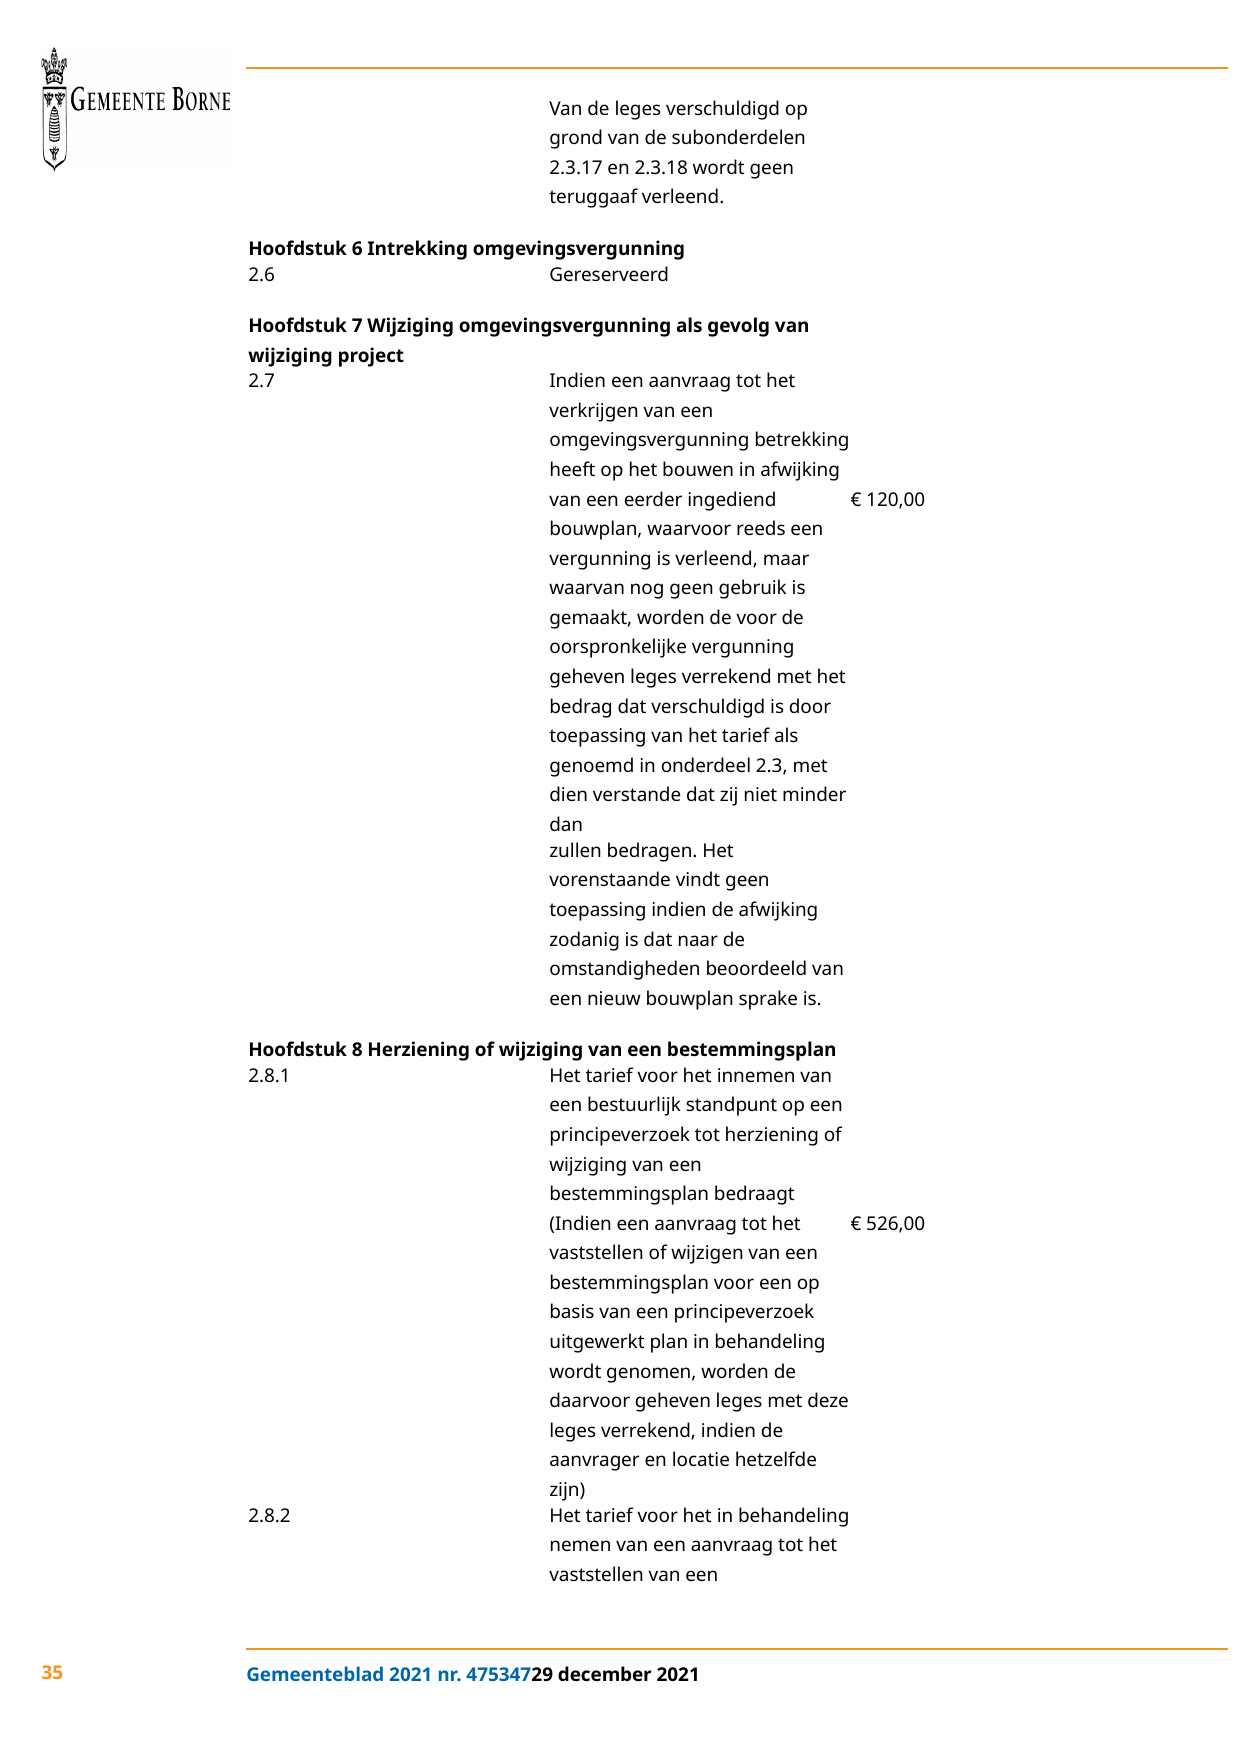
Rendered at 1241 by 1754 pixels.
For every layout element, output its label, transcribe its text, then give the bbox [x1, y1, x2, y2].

table_cell [850, 1036, 1152, 1062]
table_cell [850, 312, 1152, 367]
table_cell Indien een aanvraag tot het verkrijgen van een omgevingsvergunning betrekking heeft op het bouwen in afwijking van een eerder ingediend bouwplan, waarvoor reeds een vergunning is verleend, maar waarvan nog geen gebruik is gemaakt, worden de voor de oorspronkelijke vergunning geheven leges verrekend met het bedrag dat verschuldigd is door toepassing van het tarief als genoemd in onderdeel 2.3, met dien verstande dat zij niet minder dan [549, 368, 850, 837]
picture [41, 47, 231, 172]
table_cell zullen bedragen. Het vorenstaande vindt geen toepassing indien de afwijking zodanig is dat naar de omstandigheden beoordeeld van een nieuw bouwplan sprake is. [549, 837, 850, 1011]
table_cell € 120,00 [850, 368, 1152, 837]
table_cell [248, 837, 549, 1011]
table_cell [850, 1011, 1152, 1036]
table_cell [850, 235, 1152, 261]
table_cell Hoofdstuk 8 Herziening of wijziging van een bestemmingsplan [248, 1036, 850, 1062]
table_cell [549, 1011, 850, 1036]
table_cell [850, 1502, 1152, 1587]
table_cell 2.8.2 [248, 1502, 549, 1587]
table_cell [248, 286, 549, 312]
table_cell Van de leges verschuldigd op grond van de subonderdelen 2.3.17 en 2.3.18 wordt geen teruggaaf verleend. [549, 95, 850, 209]
table_cell Het tarief voor het in behandeling nemen van een aanvraag tot het vaststellen van een [549, 1502, 850, 1587]
table_cell Gereserveerd [549, 261, 850, 286]
table_cell € 526,00 [850, 1062, 1152, 1502]
table_cell Hoofdstuk 6 Intrekking omgevingsvergunning [248, 235, 850, 261]
table_cell Het tarief voor het innemen van een bestuurlijk standpunt op een principeverzoek tot herziening of wijziging van een bestemmingsplan bedraagt (Indien een aanvraag tot het vaststellen of wijzigen van een bestemmingsplan voor een op basis van een principeverzoek uitgewerkt plan in behandeling wordt genomen, worden de daarvoor geheven leges met deze leges verrekend, indien de aanvrager en locatie hetzelfde zijn) [549, 1062, 850, 1502]
table_cell [549, 286, 850, 312]
table_cell [850, 209, 1152, 235]
table_cell Hoofdstuk 7 Wijziging omgevingsvergunning als gevolg van wijziging project [248, 312, 850, 367]
table_cell [248, 209, 549, 235]
table_cell [248, 1011, 549, 1036]
table_cell [248, 95, 549, 209]
table_cell [850, 95, 1152, 209]
table_cell 2.7 [248, 368, 549, 837]
table_cell 2.8.1 [248, 1062, 549, 1502]
table_cell [850, 837, 1152, 1011]
table_cell [549, 209, 850, 235]
table_cell 2.6 [248, 261, 549, 286]
table_cell [850, 261, 1152, 286]
table_cell [850, 286, 1152, 312]
